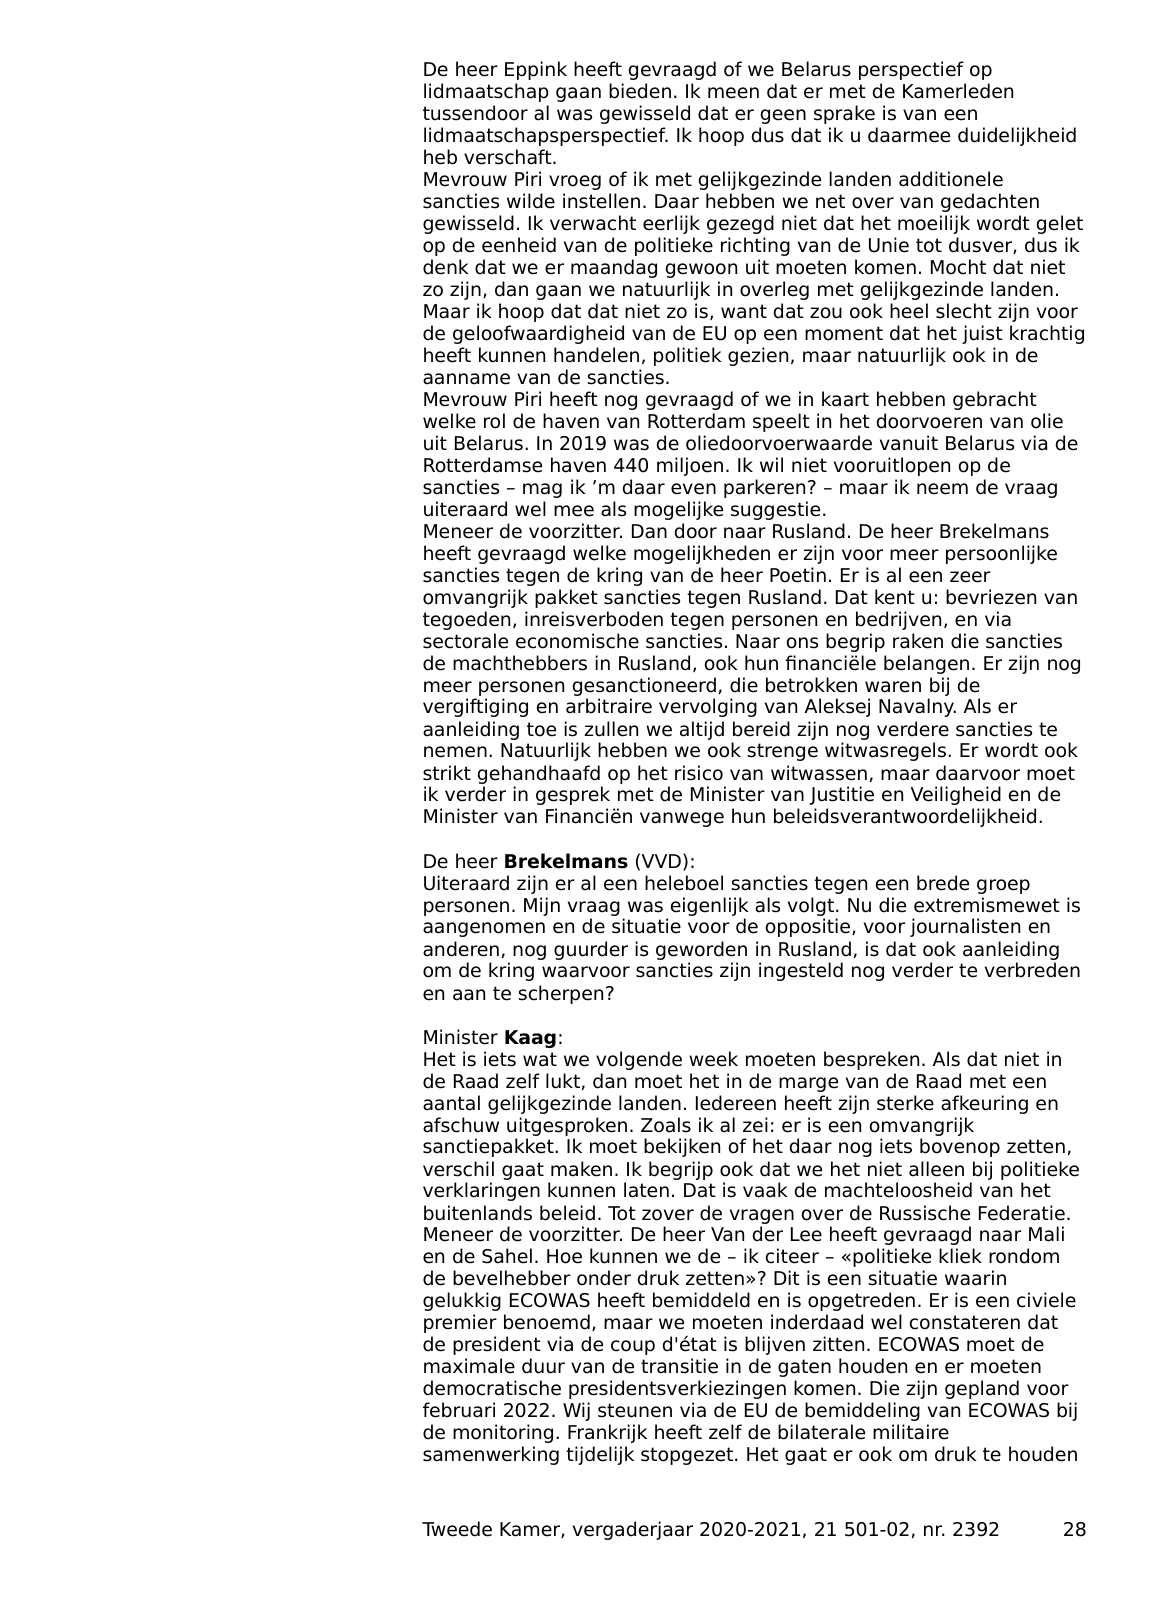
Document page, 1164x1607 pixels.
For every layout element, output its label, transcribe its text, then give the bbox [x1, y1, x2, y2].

text Meneer de voorzitter. Dan door naar Rusland. De heer Brekelmans heeft gevraagd welke mogelijkheden er zijn voor meer persoonlijke sancties tegen de kring van de heer Poetin. Er is al een zeer omvangrijk pakket sancties tegen Rusland. Dat kent u: bevriezen van tegoeden, inreisverboden tegen personen en bedrijven, en via sectorale economische sancties. Naar ons begrip raken die sancties de machthebbers in Rusland, ook hun financiële belangen. Er zijn nog meer personen gesanctioneerd, die betrokken waren bij de vergiftiging en arbitraire vervolging van Aleksej Navalny. Als er aanleiding toe is zullen we altijd bereid zijn nog verdere sancties te nemen. Natuurlijk hebben we ook strenge witwasregels. Er wordt ook strikt gehandhaafd op het risico van witwassen, maar daarvoor moet ik verder in gesprek met de Minister van Justitie en Veiligheid en de Minister van Financiën vanwege hun beleidsverantwoordelijkheid. [422, 521, 1087, 828]
text De heer Eppink heeft gevraagd of we Belarus perspectief op lidmaatschap gaan bieden. Ik meen dat er met de Kamerleden tussendoor al was gewisseld dat er geen sprake is van een lidmaatschapsperspectief. Ik hoop dus dat ik u daarmee duidelijkheid heb verschaft. [422, 59, 1087, 169]
text Meneer de voorzitter. De heer Van der Lee heeft gevraagd naar Mali en de Sahel. Hoe kunnen we de – ik citeer – «politieke kliek rondom de bevelhebber onder druk zetten»? Dit is een situatie waarin gelukkig ECOWAS heeft bemiddeld en is opgetreden. Er is een civiele premier benoemd, maar we moeten inderdaad wel constateren dat de president via de coup d'état is blijven zitten. ECOWAS moet de maximale duur van de transitie in de gaten houden en er moeten democratische presidentsverkiezingen komen. Die zijn gepland voor februari 2022. Wij steunen via de EU de bemiddeling van ECOWAS bij de monitoring. Frankrijk heeft zelf de bilaterale militaire samenwerking tijdelijk stopgezet. Het gaat er ook om druk te houden [422, 1224, 1087, 1466]
text De heer Brekelmans (VVD): [422, 851, 1087, 872]
text Uiteraard zijn er al een heleboel sancties tegen een brede groep personen. Mijn vraag was eigenlijk als volgt. Nu die extremismewet is aangenomen en de situatie voor de oppositie, voor journalisten en anderen, nog guurder is geworden in Rusland, is dat ook aanleiding om de kring waarvoor sancties zijn ingesteld nog verder te verbreden en aan te scherpen? [422, 872, 1087, 1004]
text Minister Kaag: [422, 1027, 1087, 1048]
text Mevrouw Piri vroeg of ik met gelijkgezinde landen additionele sancties wilde instellen. Daar hebben we net over van gedachten gewisseld. Ik verwacht eerlijk gezegd niet dat het moeilijk wordt gelet op de eenheid van de politieke richting van de Unie tot dusver, dus ik denk dat we er maandag gewoon uit moeten komen. Mocht dat niet zo zijn, dan gaan we natuurlijk in overleg met gelijkgezinde landen. Maar ik hoop dat dat niet zo is, want dat zou ook heel slecht zijn voor de geloofwaardigheid van de EU op een moment dat het juist krachtig heeft kunnen handelen, politiek gezien, maar natuurlijk ook in de aanname van de sancties. [422, 169, 1087, 389]
text Het is iets wat we volgende week moeten bespreken. Als dat niet in de Raad zelf lukt, dan moet het in de marge van de Raad met een aantal gelijkgezinde landen. Iedereen heeft zijn sterke afkeuring en afschuw uitgesproken. Zoals ik al zei: er is een omvangrijk sanctiepakket. Ik moet bekijken of het daar nog iets bovenop zetten, verschil gaat maken. Ik begrijp ook dat we het niet alleen bij politieke verklaringen kunnen laten. Dat is vaak de machteloosheid van het buitenlands beleid. Tot zover de vragen over de Russische Federatie. [422, 1048, 1087, 1224]
text Mevrouw Piri heeft nog gevraagd of we in kaart hebben gebracht welke rol de haven van Rotterdam speelt in het doorvoeren van olie uit Belarus. In 2019 was de oliedoorvoerwaarde vanuit Belarus via de Rotterdamse haven 440 miljoen. Ik wil niet vooruitlopen op de sancties – mag ik ’m daar even parkeren? – maar ik neem de vraag uiteraard wel mee als mogelijke suggestie. [422, 389, 1087, 521]
